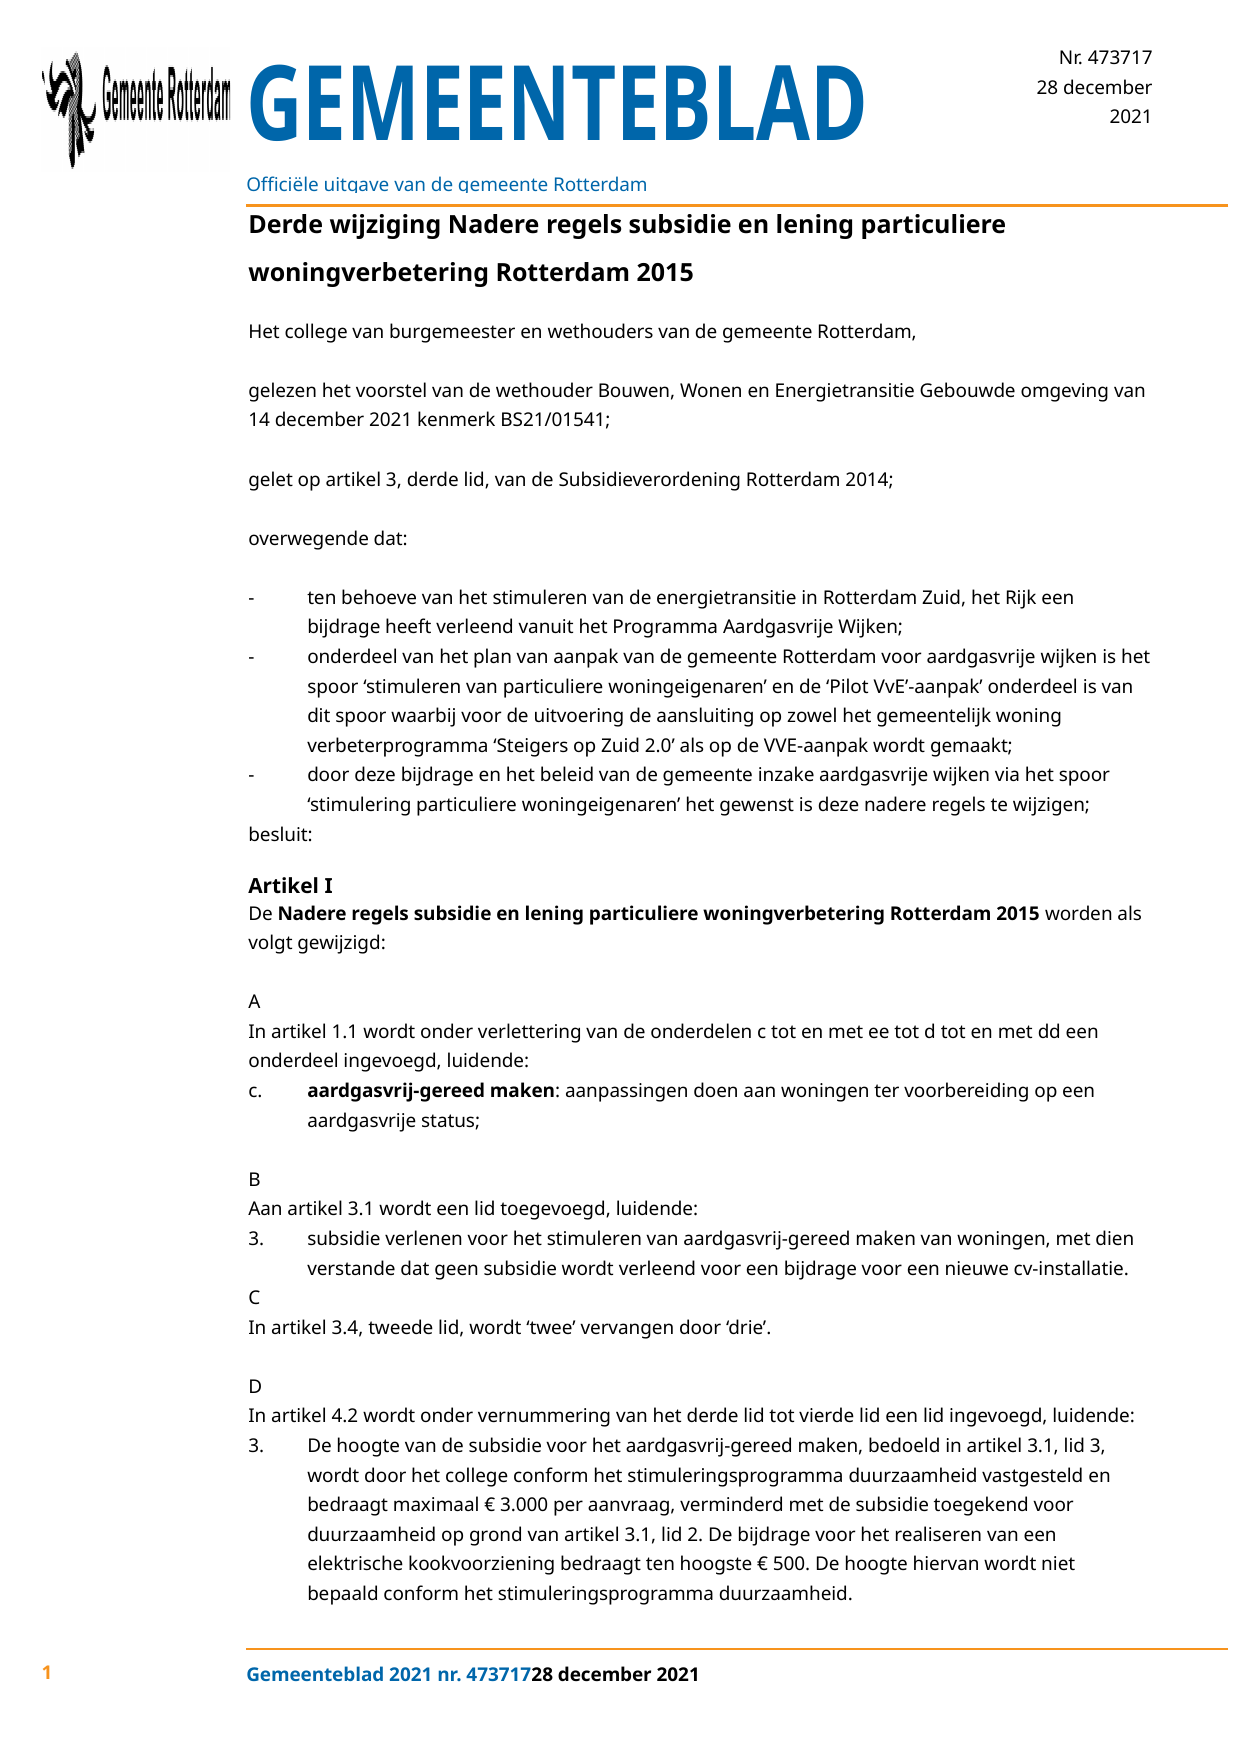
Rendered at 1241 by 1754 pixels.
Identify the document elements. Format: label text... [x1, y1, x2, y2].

text Het college van burgemeester en wethouders van de gemeente Rotterdam, [248, 318, 1152, 344]
text besluit: [248, 821, 1152, 847]
text Artikel I [248, 871, 1152, 900]
text gelet op artikel 3, derde lid, van de Subsidieverordening Rotterdam 2014; [248, 466, 1152, 492]
list ten behoeve van het stimuleren van de energietransitie in Rotterdam Zuid, het Rijk een bijdrage heeft verleend vanuit het Programma Aardgasvrije Wijken; [248, 584, 1152, 639]
text overwegende dat: [248, 525, 1152, 551]
text De Nadere regels subsidie en lening particuliere woningverbetering Rotterdam 2015 worden als volgt gewijzigd: [248, 900, 1152, 955]
list subsidie verlenen voor het stimuleren van aardgasvrij-gereed maken van woningen, met dien verstande dat geen subsidie wordt verleend voor een bijdrage voor een nieuwe cv-installatie. [248, 1225, 1152, 1280]
text B [248, 1166, 1152, 1192]
list aardgasvrij-gereed maken: aanpassingen doen aan woningen ter voorbereiding op een aardgasvrije status; [248, 1077, 1152, 1132]
text Aan artikel 3.1 wordt een lid toegevoegd, luidende: [248, 1196, 1152, 1221]
text C [248, 1284, 1152, 1310]
text In artikel 3.4, tweede lid, wordt ‘twee’ vervangen door ‘drie’. [248, 1314, 1152, 1339]
text Derde wijziging Nadere regels subsidie en lening particuliere woningverbetering Rotterdam 2015 [248, 207, 1152, 288]
text gelezen het voorstel van de wethouder Bouwen, Wonen en Energietransitie Gebouwde omgeving van 14 december 2021 kenmerk BS21/01541; [248, 377, 1152, 432]
list De hoogte van de subsidie voor het aardgasvrij-gereed maken, bedoeld in artikel 3.1, lid 3, wordt door het college conform het stimuleringsprogramma duurzaamheid vastgesteld en bedraagt maximaal € 3.000 per aanvraag, verminderd met de subsidie toegekend voor duurzaamheid op grond van artikel 3.1, lid 2. De bijdrage voor het realiseren van een elektrische kookvoorziening bedraagt ten hoogste € 500. De hoogte hiervan wordt niet bepaald conform het stimuleringsprogramma duurzaamheid. [248, 1432, 1152, 1606]
text In artikel 1.1 wordt onder verlettering van de onderdelen c tot en met ee tot d tot en met dd een onderdeel ingevoegd, luidende: [248, 1018, 1152, 1073]
text In artikel 4.2 wordt onder vernummering van het derde lid tot vierde lid een lid ingevoegd, luidende: [248, 1403, 1152, 1428]
list onderdeel van het plan van aanpak van de gemeente Rotterdam voor aardgasvrije wijken is het spoor ‘stimuleren van particuliere woningeigenaren’ en de ‘Pilot VvE’-aanpak’ onderdeel is van dit spoor waarbij voor de uitvoering de aansluiting op zowel het gemeentelijk woning verbeterprogramma ‘Steigers op Zuid 2.0’ als op de VVE-aanpak wordt gemaakt; [248, 643, 1152, 758]
list door deze bijdrage en het beleid van de gemeente inzake aardgasvrije wijken via het spoor ‘stimulering particuliere woningeigenaren’ het gewenst is deze nadere regels te wijzigen; [248, 762, 1152, 817]
text A [248, 988, 1152, 1014]
text D [248, 1373, 1152, 1399]
picture [41, 47, 231, 172]
